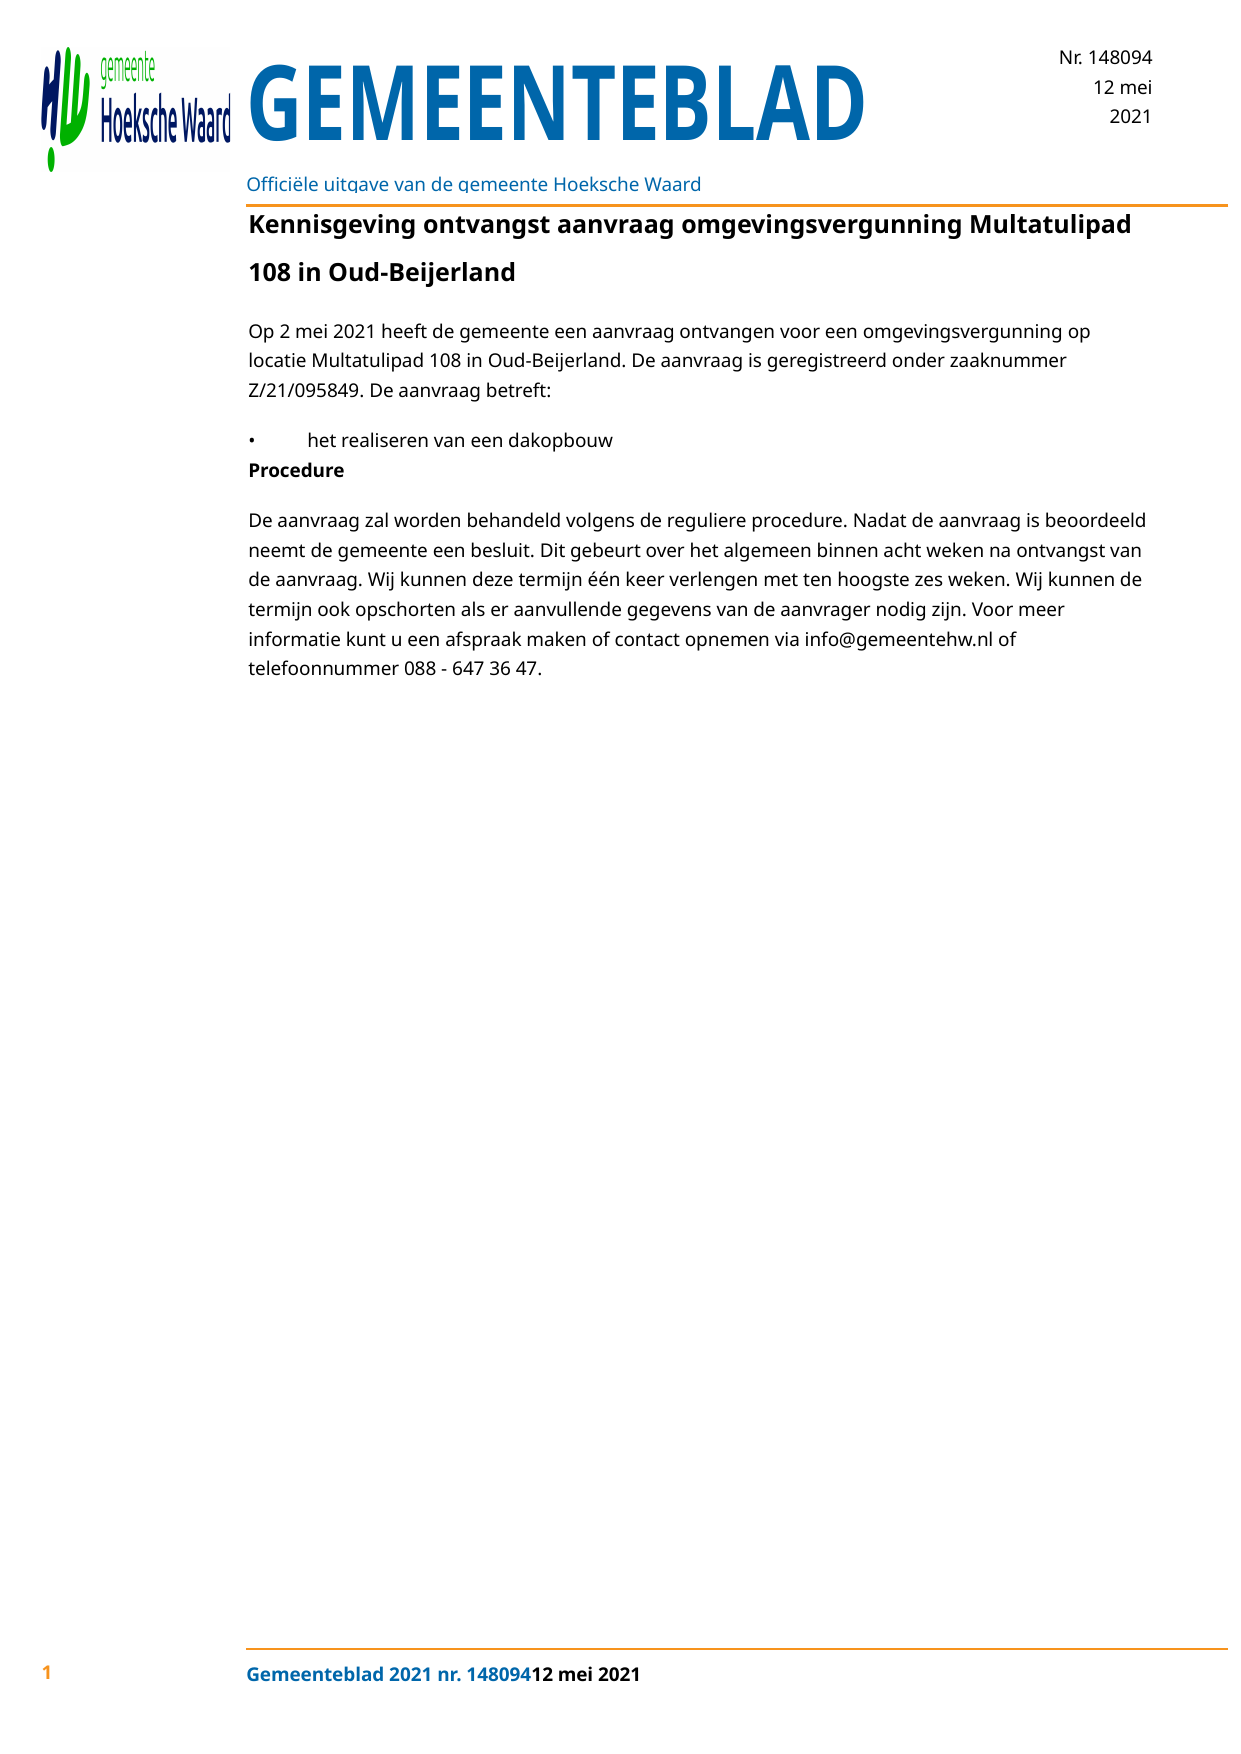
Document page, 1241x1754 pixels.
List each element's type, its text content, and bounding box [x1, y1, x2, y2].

text Op 2 mei 2021 heeft de gemeente een aanvraag ontvangen voor een omgevingsvergunning op locatie Multatulipad 108 in Oud-Beijerland. De aanvraag is geregistreerd onder zaaknummer Z/21/095849. De aanvraag betreft: [248, 318, 1152, 403]
list het realiseren van een dakopbouw [248, 427, 1152, 453]
picture [41, 47, 231, 172]
text De aanvraag zal worden behandeld volgens de reguliere procedure. Nadat de aanvraag is beoordeeld neemt de gemeente een besluit. Dit gebeurt over het algemeen binnen acht weken na ontvangst van de aanvraag. Wij kunnen deze termijn één keer verlengen met ten hoogste zes weken. Wij kunnen de termijn ook opschorten als er aanvullende gegevens van de aanvrager nodig zijn. Voor meer informatie kunt u een afspraak maken of contact opnemen via info@gemeentehw.nl of telefoonnummer 088 - 647 36 47. [248, 507, 1152, 681]
text Kennisgeving ontvangst aanvraag omgevingsvergunning Multatulipad 108 in Oud-Beijerland [248, 207, 1152, 288]
text Procedure [248, 457, 1152, 483]
